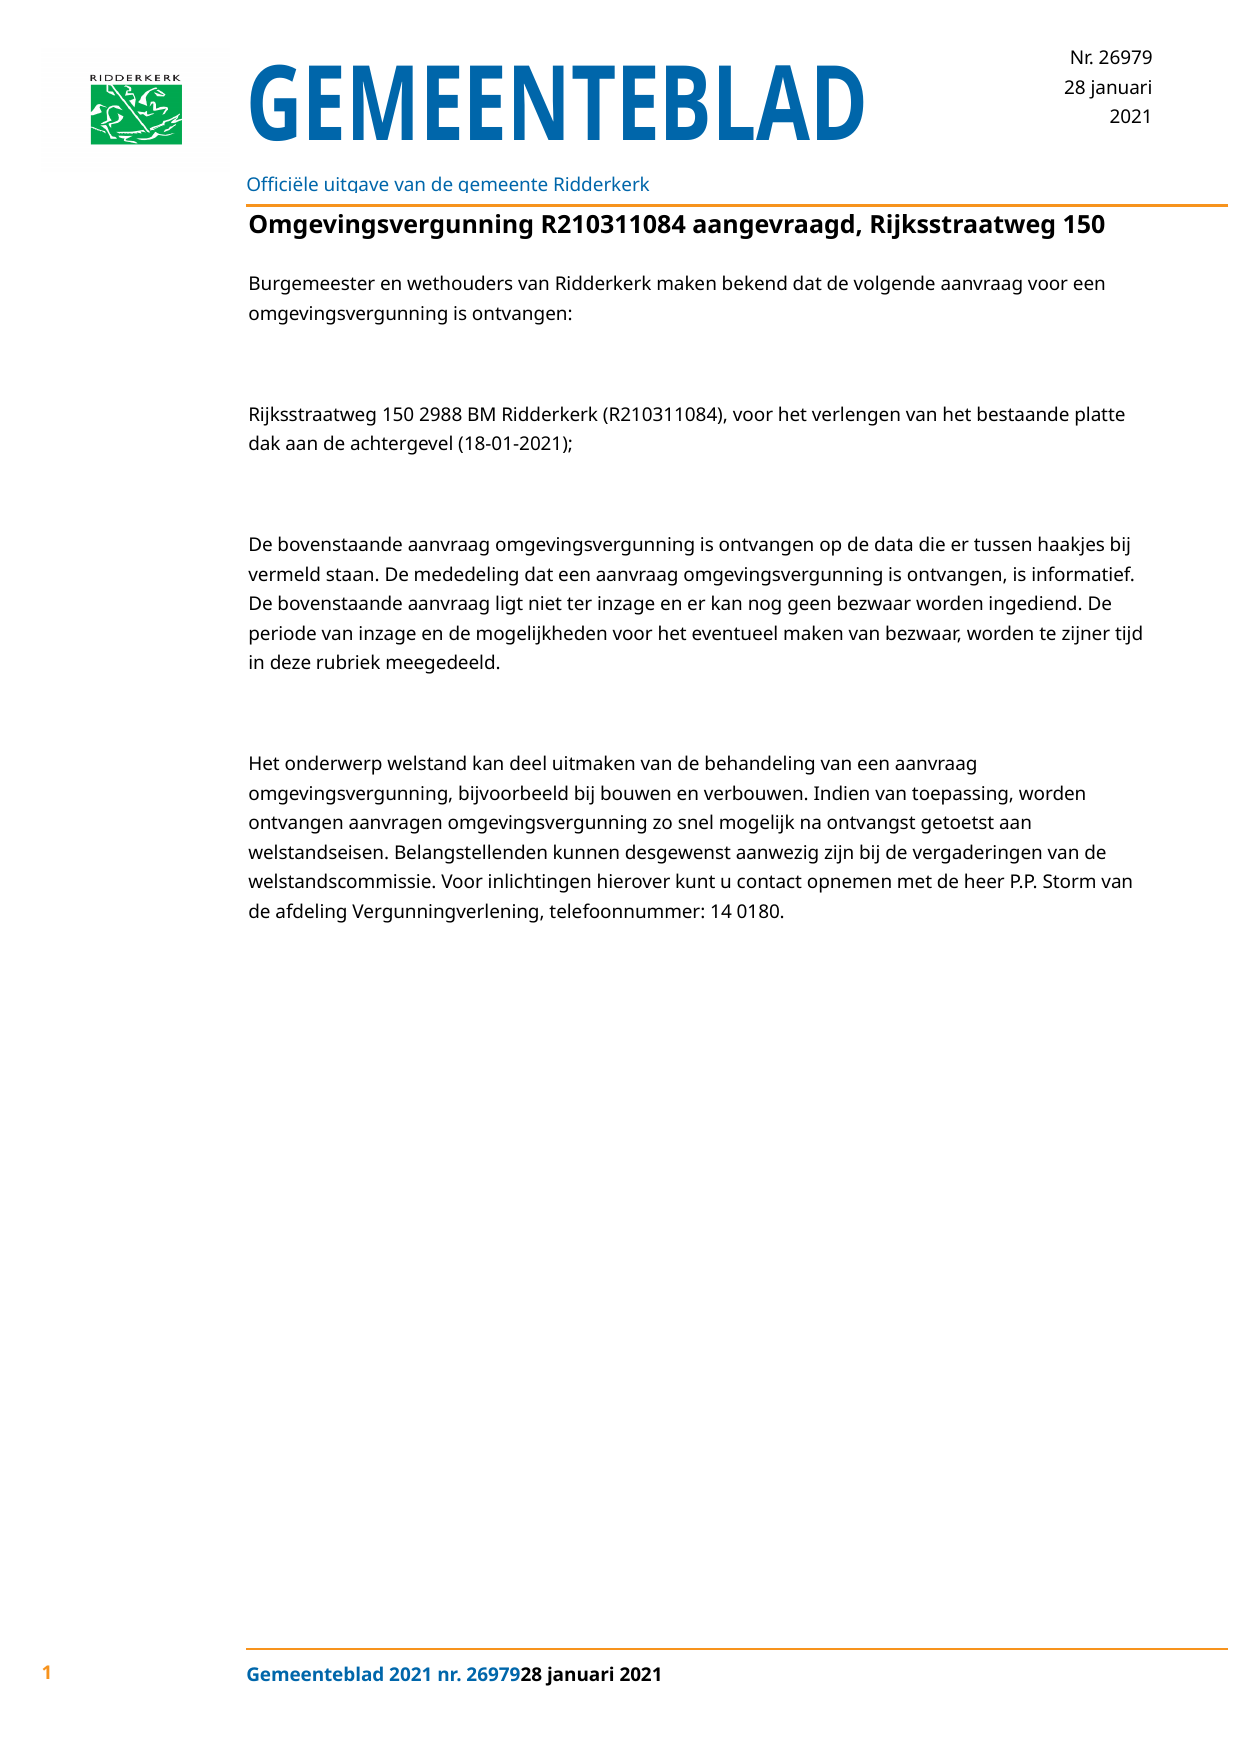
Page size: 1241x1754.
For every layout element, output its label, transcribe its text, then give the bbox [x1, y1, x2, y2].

text De bovenstaande aanvraag omgevingsvergunning is ontvangen op de data die er tussen haakjes bij vermeld staan. De mededeling dat een aanvraag omgevingsvergunning is ontvangen, is informatief. De bovenstaande aanvraag ligt niet ter inzage en er kan nog geen bezwaar worden ingediend. De periode van inzage en de mogelijkheden voor het eventueel maken van bezwaar, worden te zijner tijd in deze rubriek meegedeeld. [248, 531, 1152, 675]
text Het onderwerp welstand kan deel uitmaken van de behandeling van een aanvraag omgevingsvergunning, bijvoorbeeld bij bouwen en verbouwen. Indien van toepassing, worden ontvangen aanvragen omgevingsvergunning zo snel mogelijk na ontvangst getoetst aan welstandseisen. Belangstellenden kunnen desgewenst aanwezig zijn bij de vergaderingen van de welstandscommissie. Voor inlichtingen hierover kunt u contact opnemen met de heer P.P. Storm van de afdeling Vergunningverlening, telefoonnummer: 14 0180. [248, 750, 1152, 924]
picture [41, 47, 231, 172]
text Omgevingsvergunning R210311084 aangevraagd, Rijksstraatweg 150 [248, 207, 1152, 241]
text Rijksstraatweg 150 2988 BM Ridderkerk (R210311084), voor het verlengen van het bestaande platte dak aan de achtergevel (18-01-2021); [248, 401, 1152, 456]
text Burgemeester en wethouders van Ridderkerk maken bekend dat de volgende aanvraag voor een omgevingsvergunning is ontvangen: [248, 270, 1152, 326]
